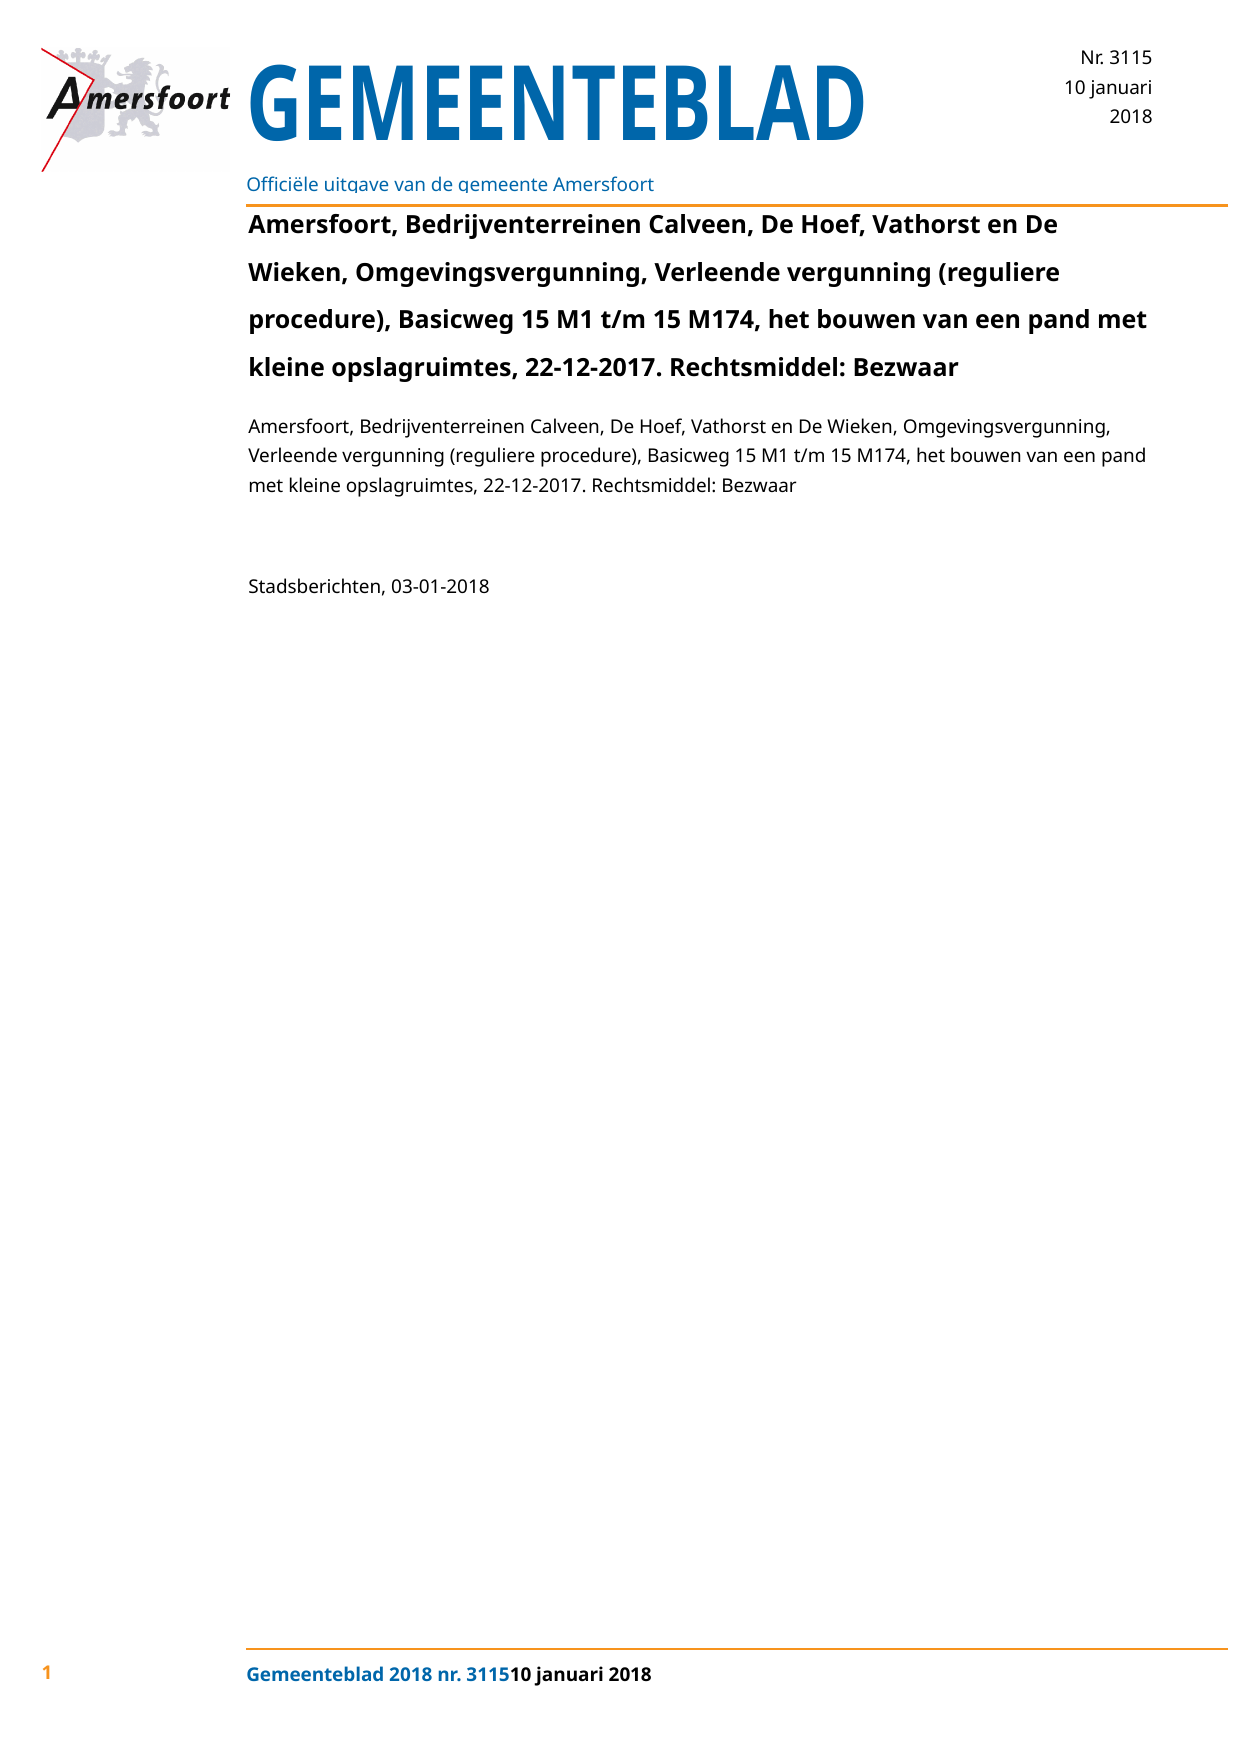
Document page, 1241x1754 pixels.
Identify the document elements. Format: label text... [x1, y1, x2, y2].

text Amersfoort, Bedrijventerreinen Calveen, De Hoef, Vathorst en De Wieken, Omgevingsvergunning, Verleende vergunning (reguliere procedure), Basicweg 15 M1 t/m 15 M174, het bouwen van een pand met kleine opslagruimtes, 22-12-2017. Rechtsmiddel: Bezwaar [248, 413, 1152, 498]
text Stadsberichten, 03-01-2018 [248, 573, 1152, 599]
text Amersfoort, Bedrijventerreinen Calveen, De Hoef, Vathorst en De Wieken, Omgevingsvergunning, Verleende vergunning (reguliere procedure), Basicweg 15 M1 t/m 15 M174, het bouwen van een pand met kleine opslagruimtes, 22-12-2017. Rechtsmiddel: Bezwaar [248, 207, 1152, 384]
picture [41, 47, 231, 172]
